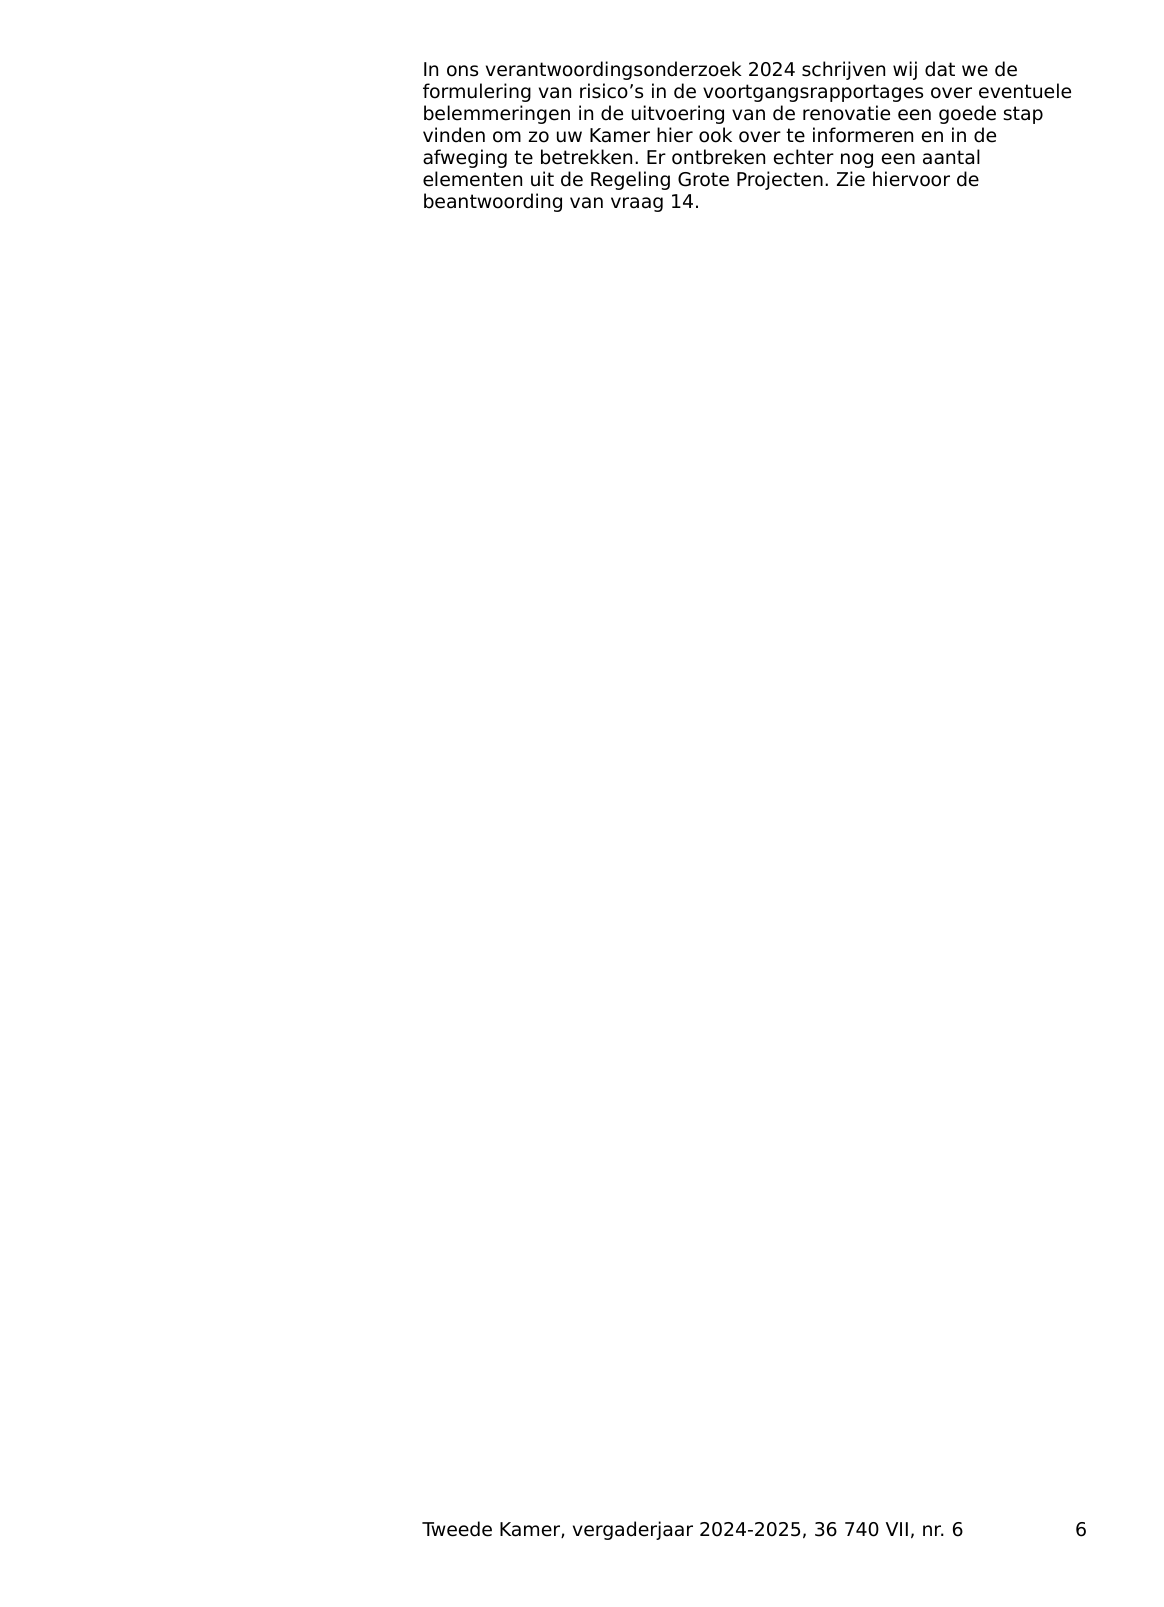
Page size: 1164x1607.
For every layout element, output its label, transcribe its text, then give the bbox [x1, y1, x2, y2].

text In ons verantwoordingsonderzoek 2024 schrijven wij dat we de formulering van risico’s in de voortgangsrapportages over eventuele belemmeringen in de uitvoering van de renovatie een goede stap vinden om zo uw Kamer hier ook over te informeren en in de afweging te betrekken. Er ontbreken echter nog een aantal elementen uit de Regeling Grote Projecten. Zie hiervoor de beantwoording van vraag 14. [422, 59, 1087, 213]
